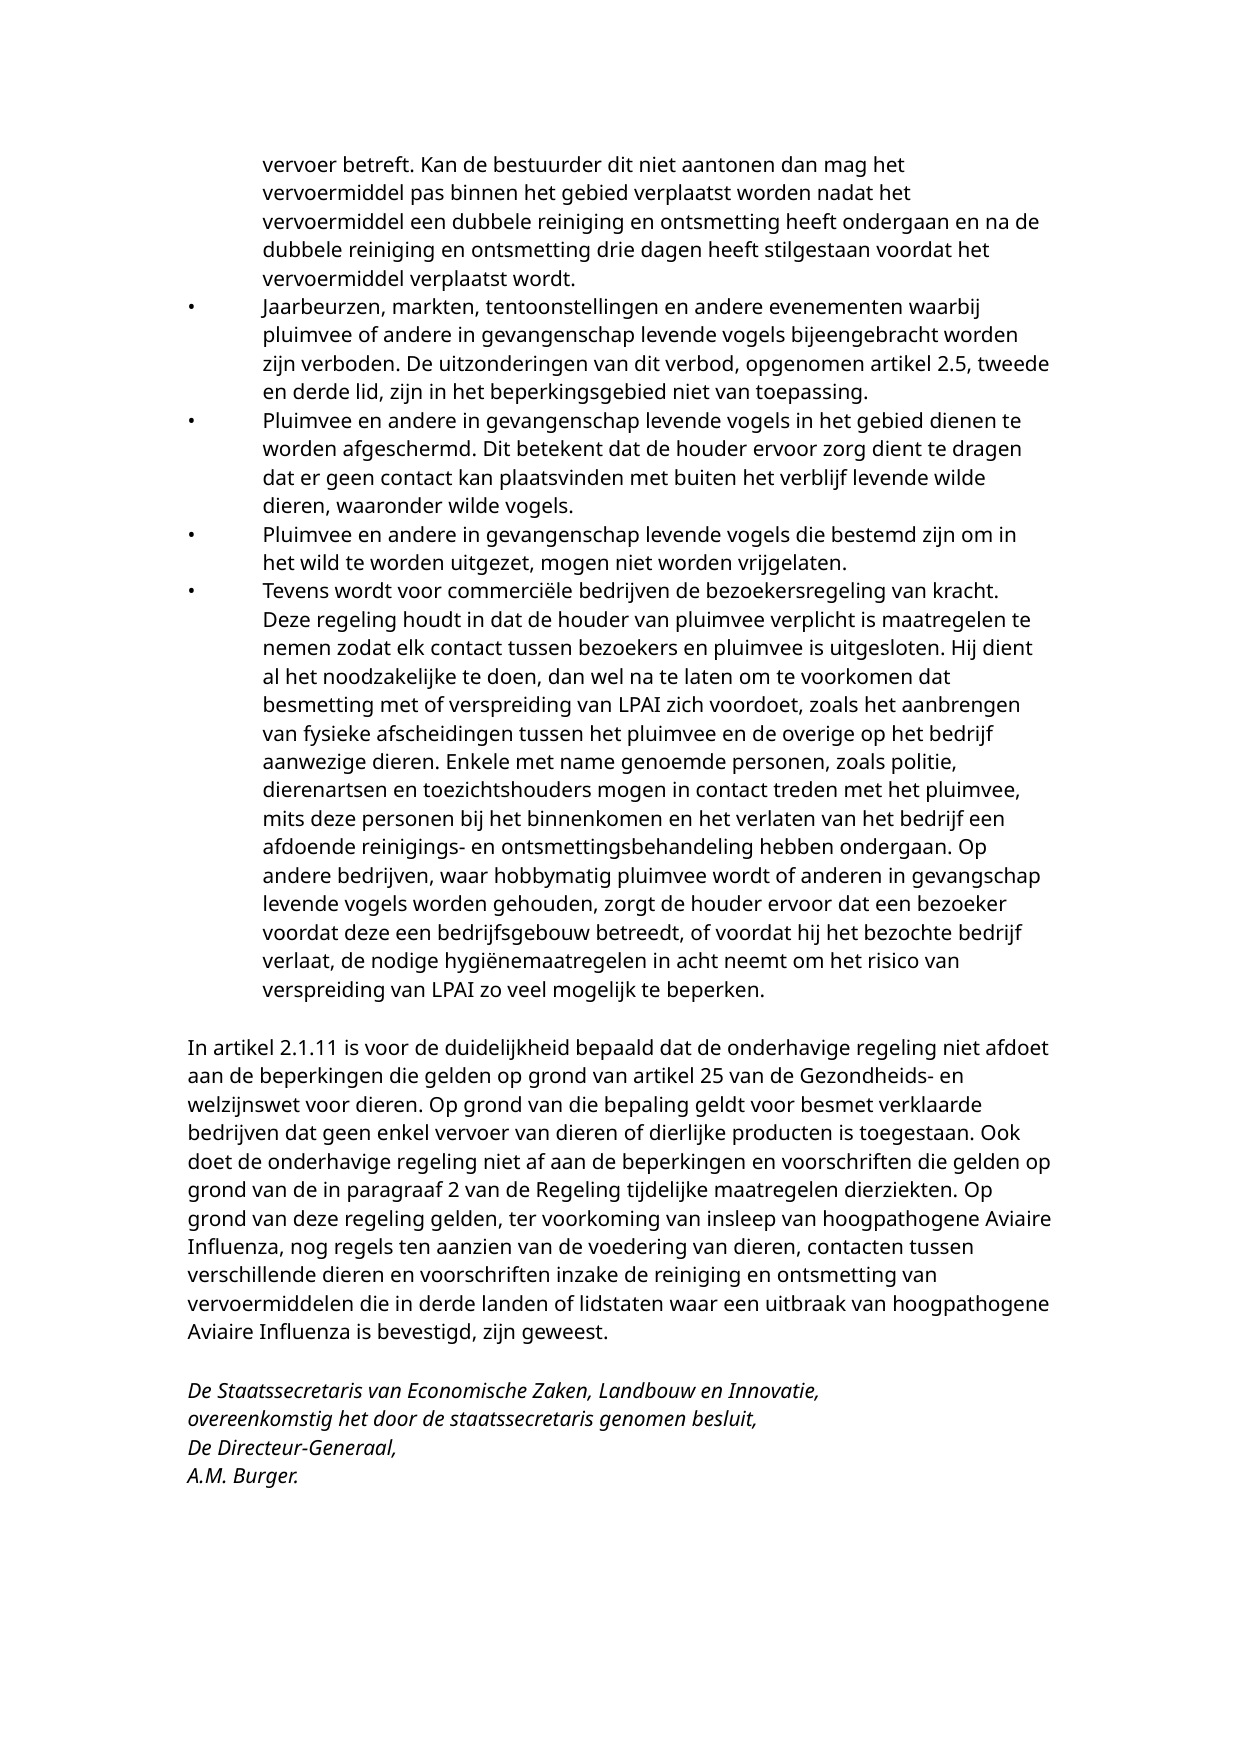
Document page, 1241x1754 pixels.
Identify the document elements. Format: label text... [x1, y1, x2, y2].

list Pluimvee en andere in gevangenschap levende vogels in het gebied dienen te worden afgeschermd. Dit betekent dat de houder ervoor zorg dient te dragen dat er geen contact kan plaatsvinden met buiten het verblijf levende wilde dieren, waaronder wilde vogels. [187, 406, 1053, 520]
list Tevens wordt voor commerciële bedrijven de bezoekersregeling van kracht. Deze regeling houdt in dat de houder van pluimvee verplicht is maatregelen te nemen zodat elk contact tussen bezoekers en pluimvee is uitgesloten. Hij dient al het noodzakelijke te doen, dan wel na te laten om te voorkomen dat besmetting met of verspreiding van LPAI zich voordoet, zoals het aanbrengen van fysieke afscheidingen tussen het pluimvee en de overige op het bedrijf aanwezige dieren. Enkele met name genoemde personen, zoals politie, dierenartsen en toezichtshouders mogen in contact treden met het pluimvee, mits deze personen bij het binnenkomen en het verlaten van het bedrijf een afdoende reinigings- en ontsmettingsbehandeling hebben ondergaan. Op andere bedrijven, waar hobbymatig pluimvee wordt of anderen in gevangschap levende vogels worden gehouden, zorgt de houder ervoor dat een bezoeker voordat deze een bedrijfsgebouw betreedt, of voordat hij het bezochte bedrijf verlaat, de nodige hygiënemaatregelen in acht neemt om het risico van verspreiding van LPAI zo veel mogelijk te beperken. [187, 577, 1053, 1003]
list Jaarbeurzen, markten, tentoonstellingen en andere evenementen waarbij pluimvee of andere in gevangenschap levende vogels bijeengebracht worden zijn verboden. De uitzonderingen van dit verbod, opgenomen artikel 2.5, tweede en derde lid, zijn in het beperkingsgebied niet van toepassing. [187, 292, 1053, 406]
list Pluimvee en andere in gevangenschap levende vogels die bestemd zijn om in het wild te worden uitgezet, mogen niet worden vrijgelaten. [187, 520, 1053, 577]
text De Staatssecretaris van Economische Zaken, Landbouw en Innovatie, [187, 1376, 1053, 1404]
text A.M. Burger. [187, 1461, 1053, 1490]
text De Directeur-Generaal, [187, 1433, 1053, 1461]
text overeenkomstig het door de staatssecretaris genomen besluit, [187, 1404, 1053, 1433]
text In artikel 2.1.11 is voor de duidelijkheid bepaald dat de onderhavige regeling niet afdoet aan de beperkingen die gelden op grond van artikel 25 van de Gezondheids- en welzijnswet voor dieren. Op grond van die bepaling geldt voor besmet verklaarde bedrijven dat geen enkel vervoer van dieren of dierlijke producten is toegestaan. Ook doet de onderhavige regeling niet af aan de beperkingen en voorschriften die gelden op grond van de in paragraaf 2 van de Regeling tijdelijke maatregelen dierziekten. Op grond van deze regeling gelden, ter voorkoming van insleep van hoogpathogene Aviaire Influenza, nog regels ten aanzien van de voedering van dieren, contacten tussen verschillende dieren en voorschriften inzake de reiniging en ontsmetting van vervoermiddelen die in derde landen of lidstaten waar een uitbraak van hoogpathogene Aviaire Influenza is bevestigd, zijn geweest. [187, 1033, 1053, 1346]
list vervoer betreft. Kan de bestuurder dit niet aantonen dan mag het vervoermiddel pas binnen het gebied verplaatst worden nadat het vervoermiddel een dubbele reiniging en ontsmetting heeft ondergaan en na de dubbele reiniging en ontsmetting drie dagen heeft stilgestaan voordat het vervoermiddel verplaatst wordt. [187, 150, 1053, 292]
